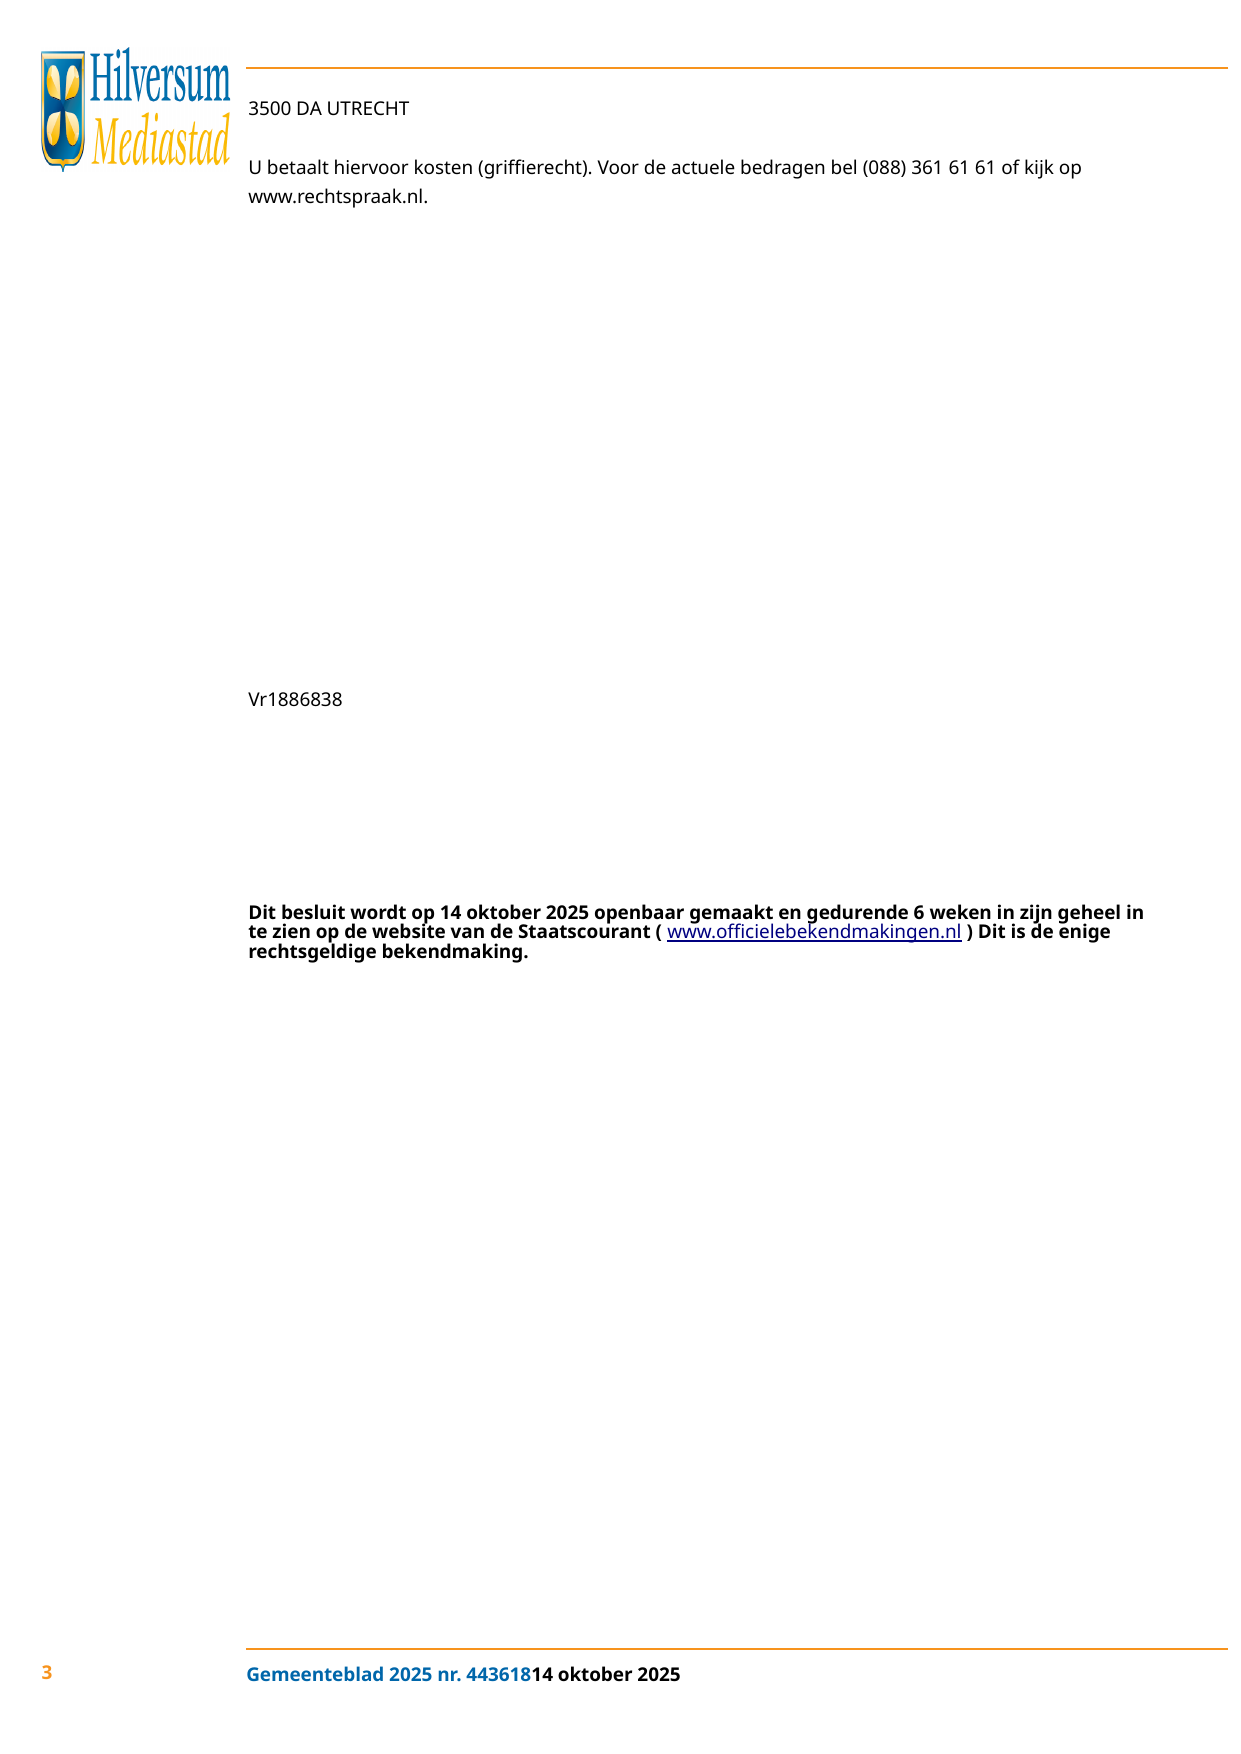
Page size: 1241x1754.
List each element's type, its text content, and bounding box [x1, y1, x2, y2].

text U betaalt hiervoor kosten (griffierecht). Voor de actuele bedragen bel (088) 361 61 61 of kijk op www.rechtspraak.nl. [248, 154, 1152, 209]
text Dit besluit wordt op 14 oktober 2025 openbaar gemaakt en gedurende 6 weken in zijn geheel in te zien op de website van de Staatscourant ( www.officielebekendmakingen.nl ) Dit is de enige rechtsgeldige bekendmaking. [248, 904, 1152, 962]
text Vr1886838 [248, 686, 1152, 712]
picture [41, 47, 231, 172]
text 3500 DA UTRECHT [248, 95, 1152, 121]
